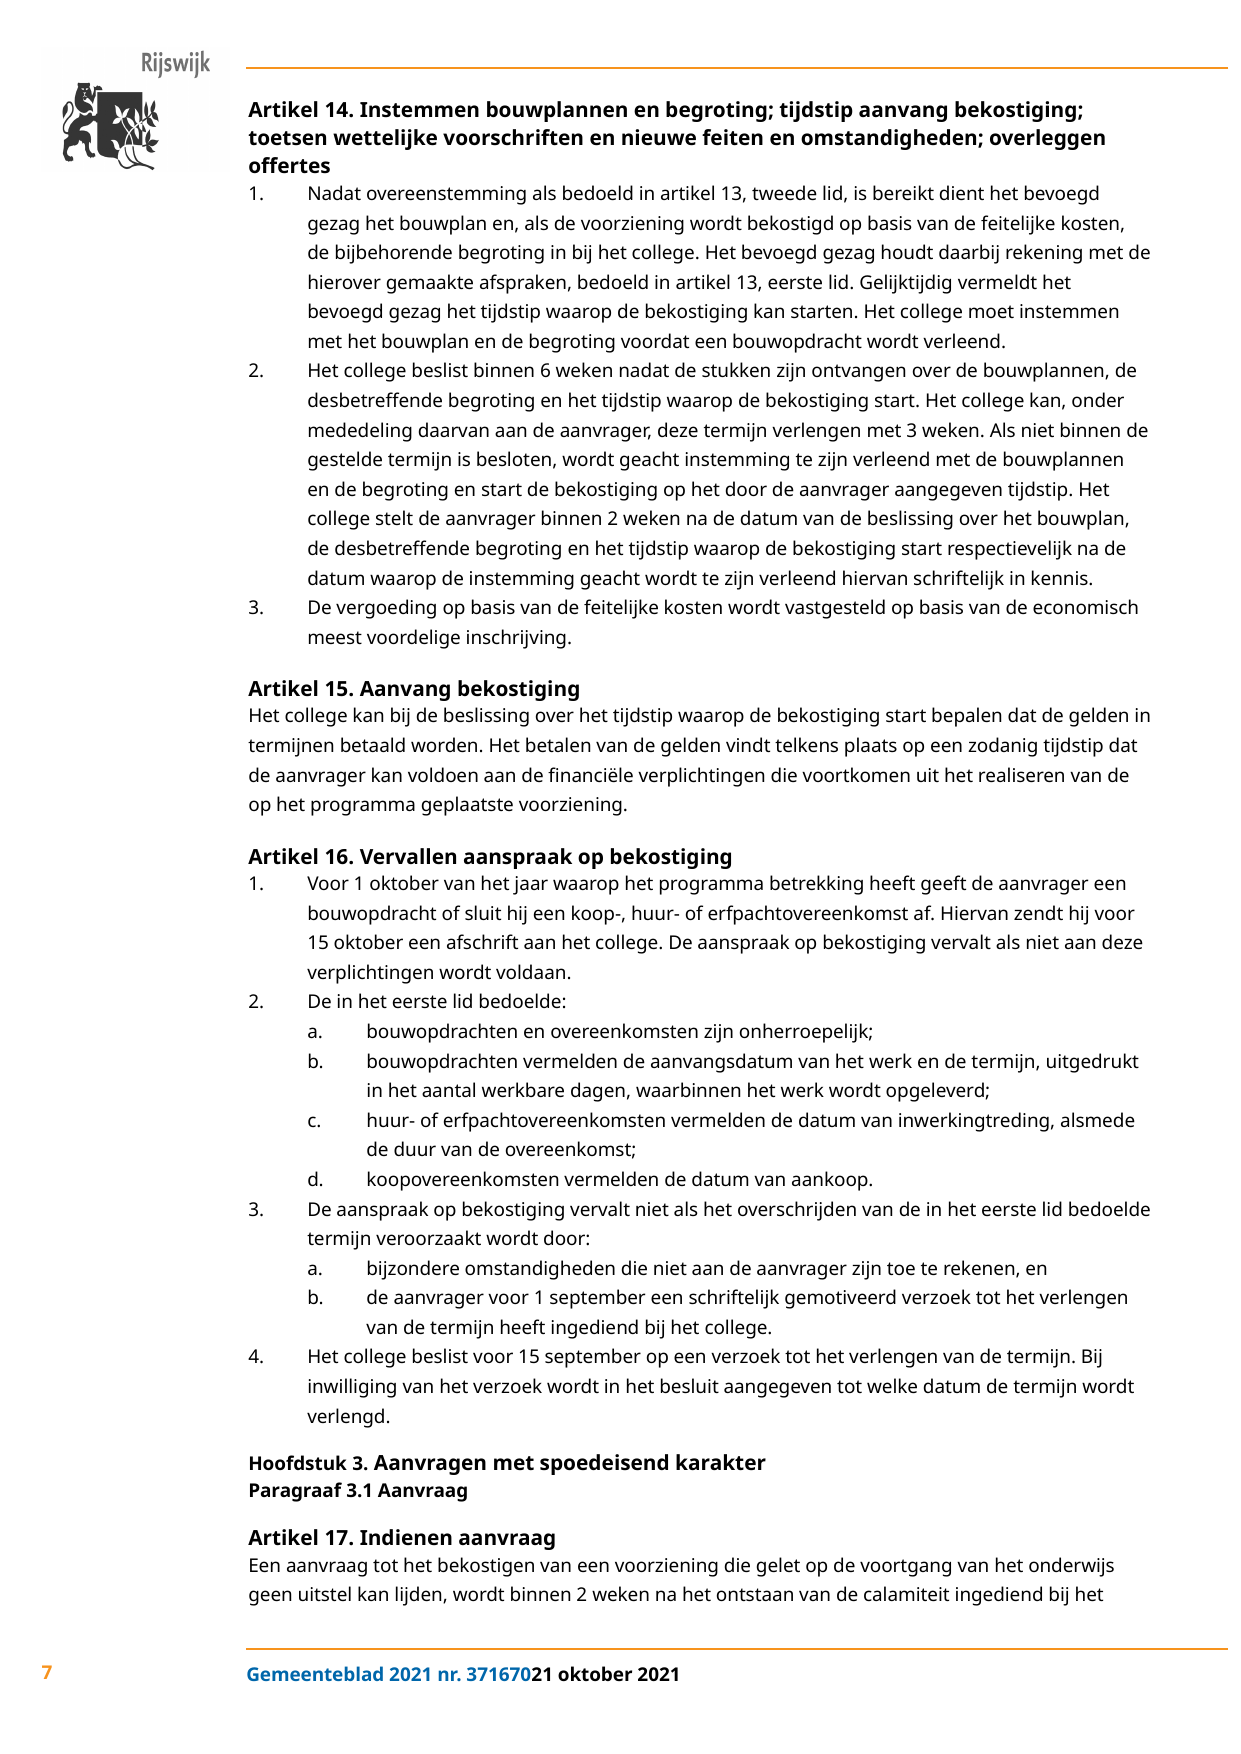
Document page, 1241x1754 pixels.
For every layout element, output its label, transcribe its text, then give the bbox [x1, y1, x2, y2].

text Artikel 17. Indienen aanvraag [248, 1523, 1152, 1552]
list Het college beslist binnen 6 weken nadat de stukken zijn ontvangen over de bouwplannen, de desbetreffende begroting en het tijdstip waarop de bekostiging start. Het college kan, onder mededeling daarvan aan de aanvrager, deze termijn verlengen met 3 weken. Als niet binnen de gestelde termijn is besloten, wordt geacht instemming te zijn verleend met de bouwplannen en de begroting en start de bekostiging op het door de aanvrager aangegeven tijdstip. Het college stelt de aanvrager binnen 2 weken na de datum van de beslissing over het bouwplan, de desbetreffende begroting en het tijdstip waarop de bekostiging start respectievelijk na de datum waarop de instemming geacht wordt te zijn verleend hiervan schriftelijk in kennis. [248, 358, 1152, 590]
list De vergoeding op basis van de feitelijke kosten wordt vastgesteld op basis van de economisch meest voordelige inschrijving. [248, 594, 1152, 649]
text Hoofdstuk 3. Aanvragen met spoedeisend karakter [248, 1448, 1152, 1477]
list Het college beslist voor 15 september op een verzoek tot het verlengen van de termijn. Bij inwilliging van het verzoek wordt in het besluit aangegeven tot welke datum de termijn wordt verlengd. [248, 1344, 1152, 1428]
list de aanvrager voor 1 september een schriftelijk gemotiveerd verzoek tot het verlengen van de termijn heeft ingediend bij het college. [307, 1284, 1152, 1340]
list bijzondere omstandigheden die niet aan de aanvrager zijn toe te rekenen, en [307, 1255, 1152, 1281]
text Artikel 16. Vervallen aanspraak op bekostiging [248, 842, 1152, 870]
text Artikel 15. Aanvang bekostiging [248, 674, 1152, 703]
text Paragraaf 3.1 Aanvraag [248, 1477, 1152, 1503]
text Het college kan bij de beslissing over het tijdstip waarop de bekostiging start bepalen dat de gelden in termijnen betaald worden. Het betalen van de gelden vindt telkens plaats op een zodanig tijdstip dat de aanvrager kan voldoen aan de financiële verplichtingen die voortkomen uit het realiseren van de op het programma geplaatste voorziening. [248, 703, 1152, 817]
list huur- of erfpachtovereenkomsten vermelden de datum van inwerkingtreding, alsmede de duur van de overeenkomst; [307, 1107, 1152, 1162]
list koopovereenkomsten vermelden de datum van aankoop. [307, 1166, 1152, 1192]
list De in het eerste lid bedoelde: [248, 989, 1152, 1014]
text Een aanvraag tot het bekostigen van een voorziening die gelet op de voortgang van het onderwijs geen uitstel kan lijden, wordt binnen 2 weken na het ontstaan van de calamiteit ingediend bij het [248, 1552, 1152, 1607]
list Nadat overeenstemming als bedoeld in artikel 13, tweede lid, is bereikt dient het bevoegd gezag het bouwplan en, als de voorziening wordt bekostigd op basis van de feitelijke kosten, de bijbehorende begroting in bij het college. Het bevoegd gezag houdt daarbij rekening met de hierover gemaakte afspraken, bedoeld in artikel 13, eerste lid. Gelijktijdig vermeldt het bevoegd gezag het tijdstip waarop de bekostiging kan starten. Het college moet instemmen met het bouwplan en de begroting voordat een bouwopdracht wordt verleend. [248, 180, 1152, 354]
list De aanspraak op bekostiging vervalt niet als het overschrijden van de in het eerste lid bedoelde termijn veroorzaakt wordt door: [248, 1196, 1152, 1251]
list Voor 1 oktober van het jaar waarop het programma betrekking heeft geeft de aanvrager een bouwopdracht of sluit hij een koop-, huur- of erfpachtovereenkomst af. Hiervan zendt hij voor 15 oktober een afschrift aan het college. De aanspraak op bekostiging vervalt als niet aan deze verplichtingen wordt voldaan. [248, 870, 1152, 985]
text Artikel 14. Instemmen bouwplannen en begroting; tijdstip aanvang bekostiging; toetsen wettelijke voorschriften en nieuwe feiten en omstandigheden; overleggen offertes [248, 95, 1152, 180]
picture [41, 47, 231, 172]
list bouwopdrachten vermelden de aanvangsdatum van het werk en de termijn, uitgedrukt in het aantal werkbare dagen, waarbinnen het werk wordt opgeleverd; [307, 1048, 1152, 1103]
list bouwopdrachten en overeenkomsten zijn onherroepelijk; [307, 1018, 1152, 1044]
